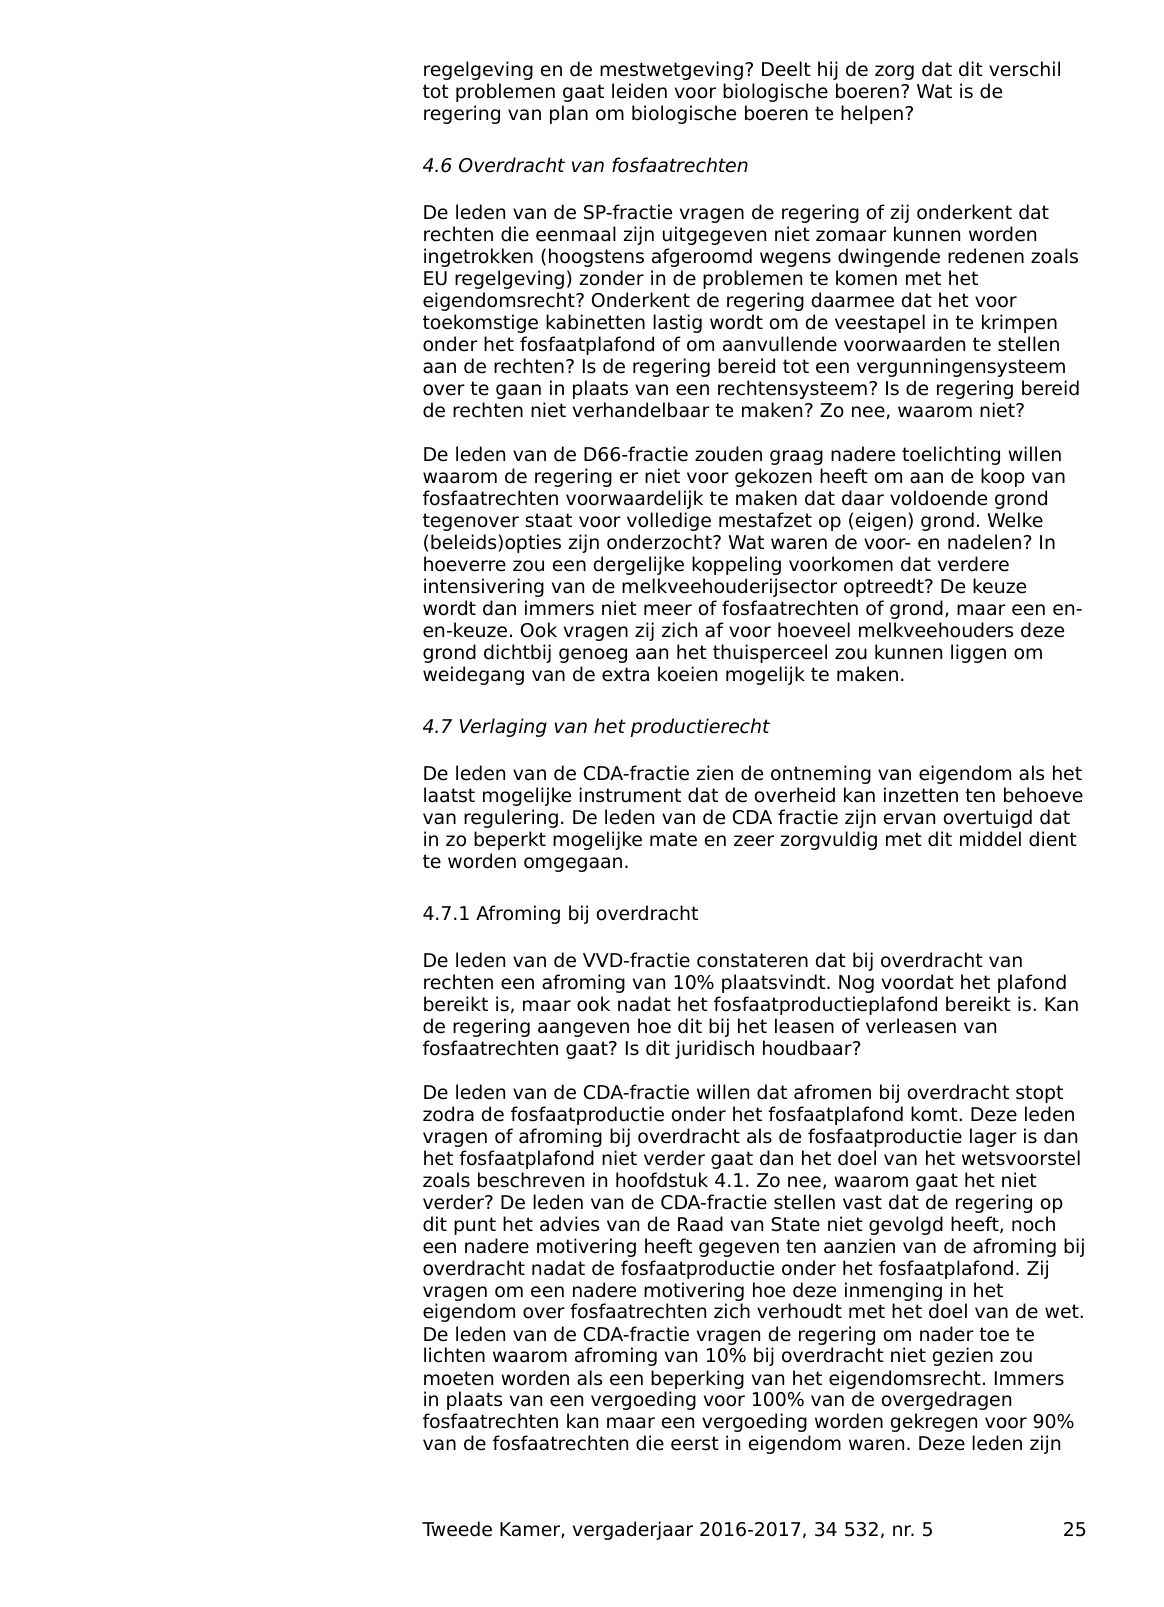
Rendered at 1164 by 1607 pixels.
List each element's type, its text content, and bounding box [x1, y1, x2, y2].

subtitle 4.7 Verlaging van het productierecht [422, 716, 1087, 738]
text De leden van de CDA-fractie zien de ontneming van eigendom als het laatst mogelijke instrument dat de overheid kan inzetten ten behoeve van regulering. De leden van de CDA fractie zijn ervan overtuigd dat in zo beperkt mogelijke mate en zeer zorgvuldig met dit middel dient te worden omgegaan. [422, 763, 1087, 873]
text De leden van de CDA-fractie willen dat afromen bij overdracht stopt zodra de fosfaatproductie onder het fosfaatplafond komt. Deze leden vragen of afroming bij overdracht als de fosfaatproductie lager is dan het fosfaatplafond niet verder gaat dan het doel van het wetsvoorstel zoals beschreven in hoofdstuk 4.1. Zo nee, waarom gaat het niet verder? De leden van de CDA-fractie stellen vast dat de regering op dit punt het advies van de Raad van State niet gevolgd heeft, noch een nadere motivering heeft gegeven ten aanzien van de afroming bij overdracht nadat de fosfaatproductie onder het fosfaatplafond. Zij vragen om een nadere motivering hoe deze inmenging in het eigendom over fosfaatrechten zich verhoudt met het doel van de wet. De leden van de CDA-fractie vragen de regering om nader toe te lichten waarom afroming van 10% bij overdracht niet gezien zou moeten worden als een beperking van het eigendomsrecht. Immers in plaats van een vergoeding voor 100% van de overgedragen fosfaatrechten kan maar een vergoeding worden gekregen voor 90% van de fosfaatrechten die eerst in eigendom waren. Deze leden zijn [422, 1082, 1087, 1455]
text regelgeving en de mestwetgeving? Deelt hij de zorg dat dit verschil tot problemen gaat leiden voor biologische boeren? Wat is de regering van plan om biologische boeren te helpen? [422, 59, 1087, 125]
text De leden van de VVD-fractie constateren dat bij overdracht van rechten een afroming van 10% plaatsvindt. Nog voordat het plafond bereikt is, maar ook nadat het fosfaatproductieplafond bereikt is. Kan de regering aangeven hoe dit bij het leasen of verleasen van fosfaatrechten gaat? Is dit juridisch houdbaar? [422, 949, 1087, 1059]
subtitle 4.7.1 Afroming bij overdracht [422, 903, 1087, 924]
text De leden van de D66-fractie zouden graag nadere toelichting willen waarom de regering er niet voor gekozen heeft om aan de koop van fosfaatrechten voorwaardelijk te maken dat daar voldoende grond tegenover staat voor volledige mestafzet op (eigen) grond. Welke (beleids)opties zijn onderzocht? Wat waren de voor- en nadelen? In hoeverre zou een dergelijke koppeling voorkomen dat verdere intensivering van de melkveehouderijsector optreedt? De keuze wordt dan immers niet meer of fosfaatrechten of grond, maar een en-en-keuze. Ook vragen zij zich af voor hoeveel melkveehouders deze grond dichtbij genoeg aan het thuisperceel zou kunnen liggen om weidegang van de extra koeien mogelijk te maken. [422, 444, 1087, 686]
text De leden van de SP-fractie vragen de regering of zij onderkent dat rechten die eenmaal zijn uitgegeven niet zomaar kunnen worden ingetrokken (hoogstens afgeroomd wegens dwingende redenen zoals EU regelgeving) zonder in de problemen te komen met het eigendomsrecht? Onderkent de regering daarmee dat het voor toekomstige kabinetten lastig wordt om de veestapel in te krimpen onder het fosfaatplafond of om aanvullende voorwaarden te stellen aan de rechten? Is de regering bereid tot een vergunningensysteem over te gaan in plaats van een rechtensysteem? Is de regering bereid de rechten niet verhandelbaar te maken? Zo nee, waarom niet? [422, 202, 1087, 422]
subtitle 4.6 Overdracht van fosfaatrechten [422, 155, 1087, 177]
